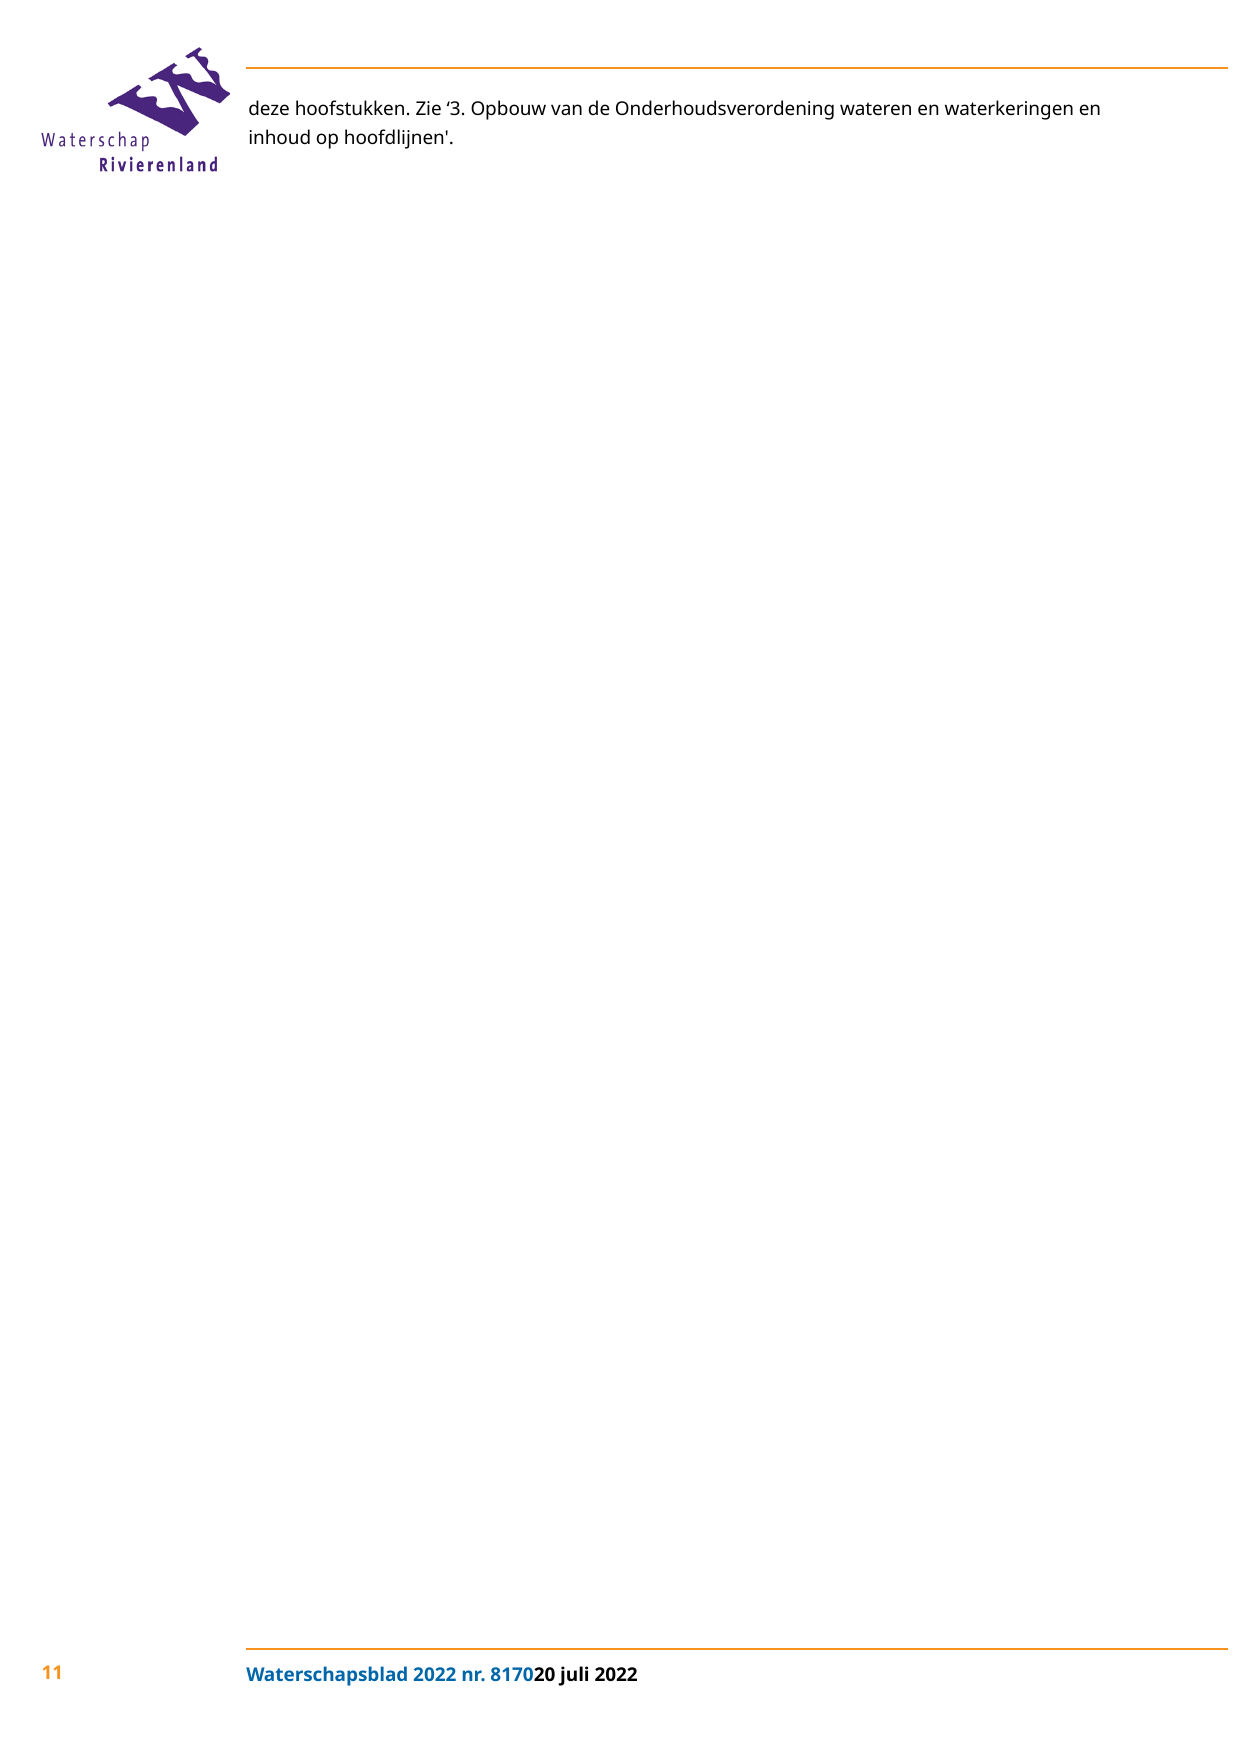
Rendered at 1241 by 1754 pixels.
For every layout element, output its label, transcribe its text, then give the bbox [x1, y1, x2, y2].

text deze hoofstukken. Zie ‘3. Opbouw van de Onderhoudsverordening wateren en waterkeringen en inhoud op hoofdlijnen'. [248, 95, 1152, 150]
picture [41, 47, 231, 172]
